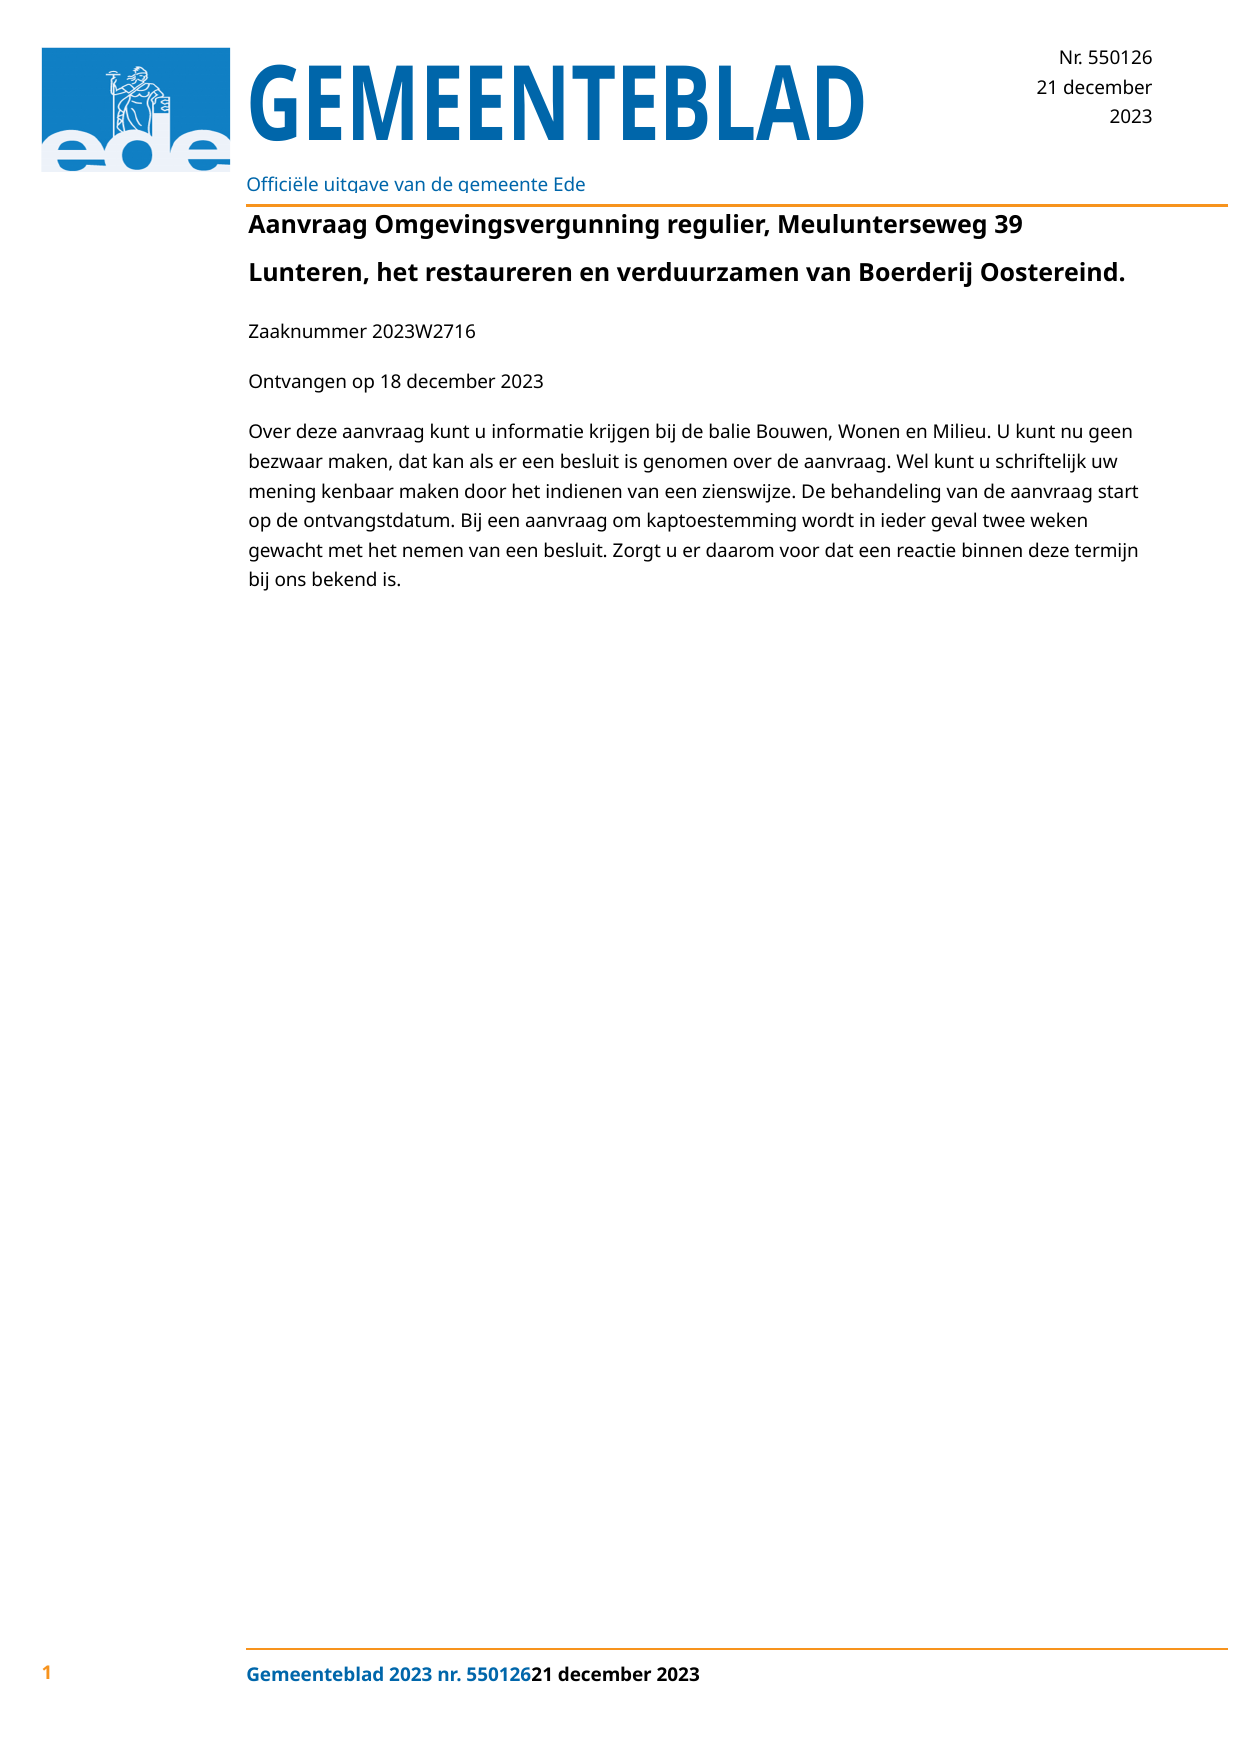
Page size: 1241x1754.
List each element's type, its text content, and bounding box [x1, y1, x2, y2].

text Aanvraag Omgevingsvergunning regulier, Meulunterseweg 39 Lunteren, het restaureren en verduurzamen van Boerderij Oostereind. [248, 207, 1152, 288]
text Ontvangen op 18 december 2023 [248, 368, 1152, 394]
text Over deze aanvraag kunt u informatie krijgen bij de balie Bouwen, Wonen en Milieu. U kunt nu geen bezwaar maken, dat kan als er een besluit is genomen over de aanvraag. Wel kunt u schriftelijk uw mening kenbaar maken door het indienen van een zienswijze. De behandeling van de aanvraag start op de ontvangstdatum. Bij een aanvraag om kaptoestemming wordt in ieder geval twee weken gewacht met het nemen van een besluit. Zorgt u er daarom voor dat een reactie binnen deze termijn bij ons bekend is. [248, 419, 1152, 592]
text Zaaknummer 2023W2716 [248, 318, 1152, 344]
picture [41, 47, 231, 172]
